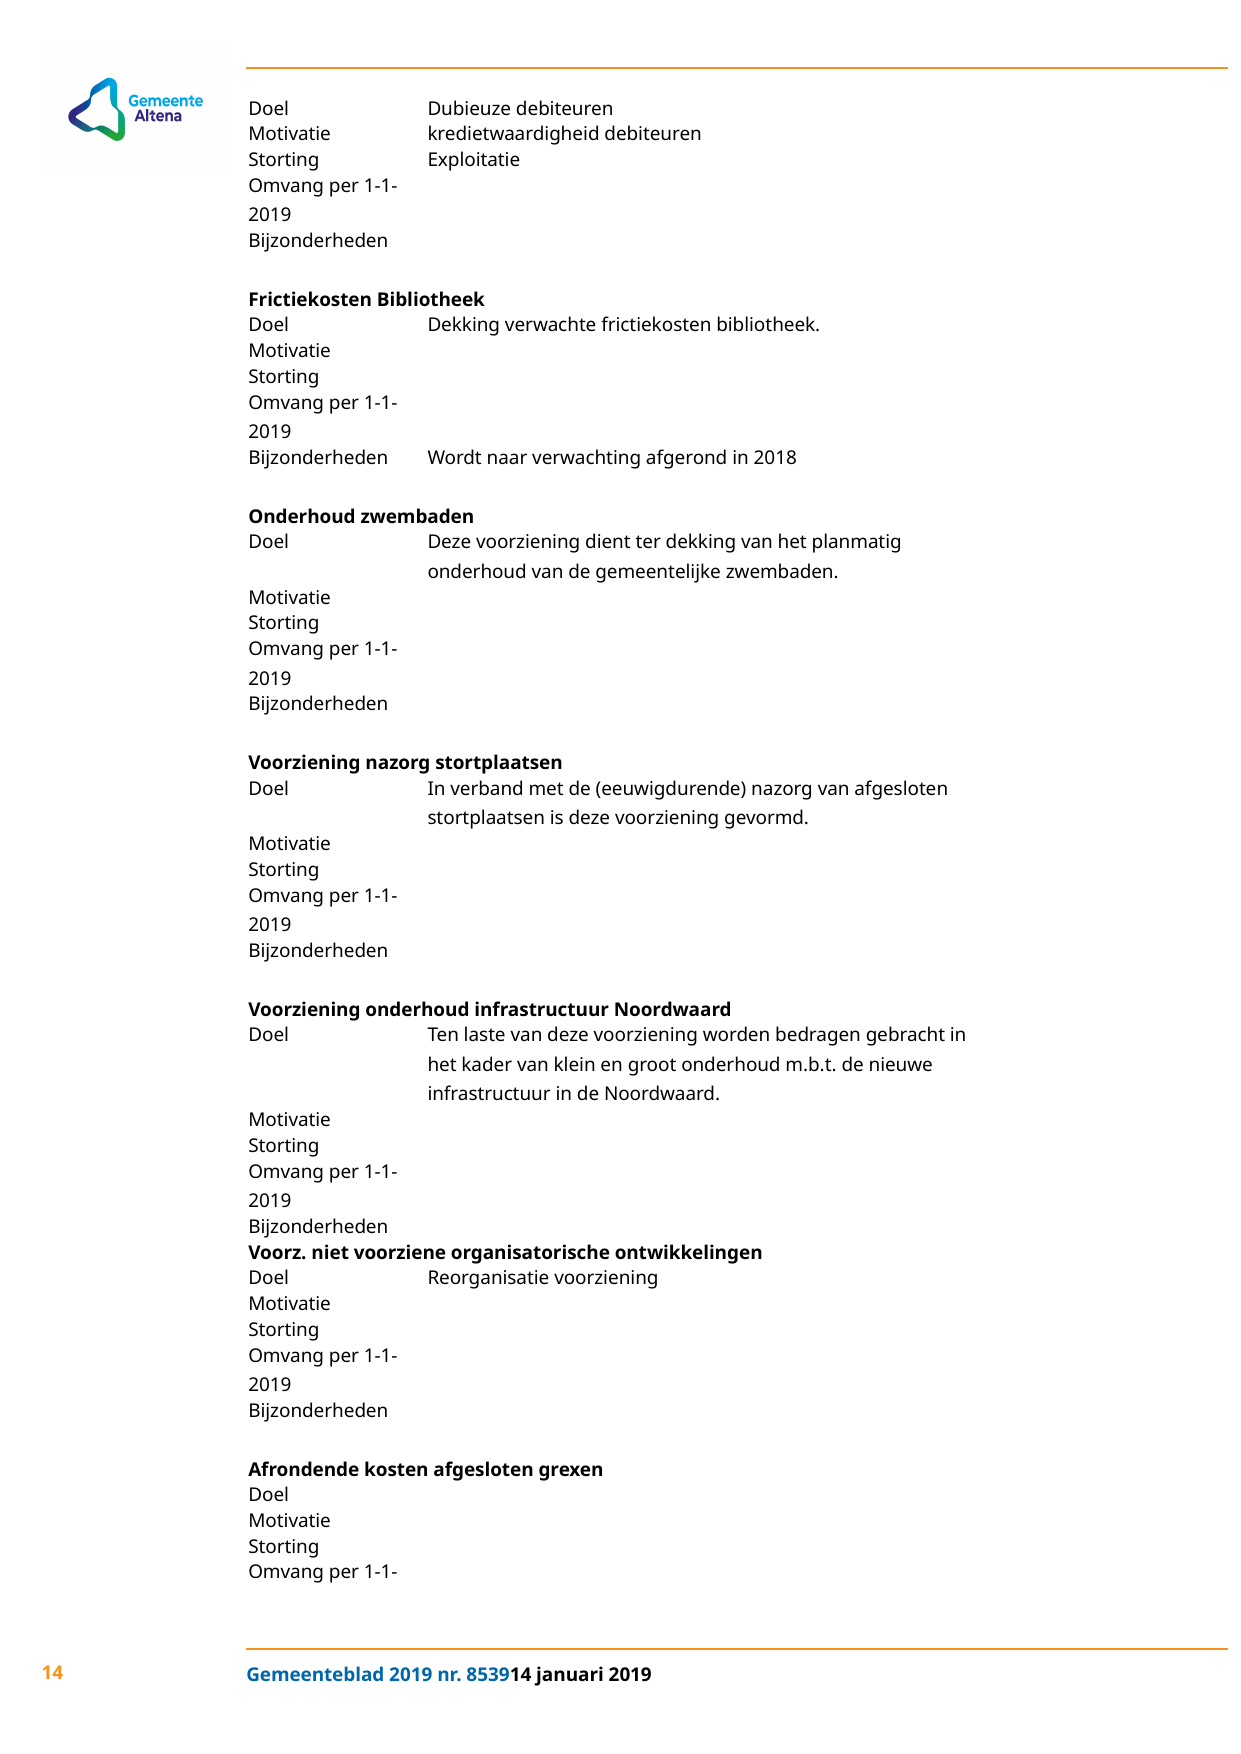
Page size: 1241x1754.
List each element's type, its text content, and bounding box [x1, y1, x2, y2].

table_cell Doel [248, 95, 427, 121]
table_header Voorziening nazorg stortplaatsen [248, 749, 1152, 775]
table_cell Motivatie [248, 1507, 427, 1533]
table_cell Doel [248, 1265, 427, 1290]
table_cell [427, 1158, 972, 1213]
table_cell Storting [248, 363, 427, 389]
table_header Frictiekosten Bibliotheek [248, 286, 1152, 312]
table_cell In verband met de (eeuwigdurende) nazorg van afgesloten stortplaatsen is deze voorziening gevormd. [427, 775, 972, 830]
table_cell [427, 227, 972, 253]
table_cell kredietwaardigheid debiteuren [427, 121, 972, 146]
table_cell Reorganisatie voorziening [427, 1265, 972, 1290]
table_cell Omvang per 1-1-2019 [248, 1158, 427, 1213]
table_cell [427, 172, 972, 227]
table_cell [427, 1213, 972, 1239]
table_cell Motivatie [248, 338, 427, 363]
table_cell [427, 635, 972, 691]
table_cell Doel [248, 529, 427, 584]
table_cell [427, 1397, 972, 1423]
table_cell [427, 1533, 972, 1559]
picture [41, 47, 231, 172]
table_cell Storting [248, 610, 427, 635]
table_cell [427, 1290, 972, 1316]
table_cell Doel [248, 1021, 427, 1106]
table_cell Omvang per 1-1- [248, 1559, 427, 1584]
table_cell Omvang per 1-1-2019 [248, 635, 427, 691]
table_cell Omvang per 1-1-2019 [248, 172, 427, 227]
table_cell [427, 584, 972, 609]
table_cell [427, 691, 972, 716]
table_cell Bijzonderheden [248, 691, 427, 716]
table_cell [427, 830, 972, 856]
table_cell Wordt naar verwachting afgerond in 2018 [427, 444, 972, 470]
table_cell [427, 882, 972, 937]
table_header Onderhoud zwembaden [248, 503, 1152, 528]
table_header Afrondende kosten afgesloten grexen [248, 1456, 1152, 1481]
table_cell Bijzonderheden [248, 1397, 427, 1423]
table_cell [427, 1316, 972, 1342]
table_cell Ten laste van deze voorziening worden bedragen gebracht in het kader van klein en groot onderhoud m.b.t. de nieuwe infrastructuur in de Noordwaard. [427, 1021, 972, 1106]
table_cell Dubieuze debiteuren [427, 95, 972, 121]
table_cell Motivatie [248, 1106, 427, 1132]
table_cell [427, 856, 972, 882]
table_cell Omvang per 1-1-2019 [248, 1342, 427, 1397]
table_cell Bijzonderheden [248, 444, 427, 470]
table_cell [427, 1559, 972, 1584]
table_cell Omvang per 1-1-2019 [248, 882, 427, 937]
table_cell [427, 1342, 972, 1397]
table_cell Doel [248, 312, 427, 337]
table_cell [427, 1507, 972, 1533]
table_cell [427, 363, 972, 389]
table_cell [427, 389, 972, 444]
table_cell Exploitatie [427, 146, 972, 172]
table_cell Doel [248, 1481, 427, 1507]
table_cell Bijzonderheden [248, 227, 427, 253]
table_cell Bijzonderheden [248, 1213, 427, 1239]
table_cell Motivatie [248, 121, 427, 146]
table_cell Storting [248, 1132, 427, 1158]
table_cell [427, 338, 972, 363]
table_cell [427, 937, 972, 963]
table_cell Storting [248, 1316, 427, 1342]
table_cell [427, 1106, 972, 1132]
table_cell Storting [248, 146, 427, 172]
table_cell Motivatie [248, 1290, 427, 1316]
table_cell Deze voorziening dient ter dekking van het planmatig onderhoud van de gemeentelijke zwembaden. [427, 529, 972, 584]
table_cell Bijzonderheden [248, 937, 427, 963]
table_cell [427, 1481, 972, 1507]
table_cell Dekking verwachte frictiekosten bibliotheek. [427, 312, 972, 337]
table_cell Doel [248, 775, 427, 830]
table_cell Motivatie [248, 830, 427, 856]
table_cell Storting [248, 856, 427, 882]
table_cell Omvang per 1-1-2019 [248, 389, 427, 444]
table_cell Storting [248, 1533, 427, 1559]
table_cell Motivatie [248, 584, 427, 609]
table_cell Voorz. niet voorziene organisatorische ontwikkelingen [248, 1239, 1152, 1264]
table_header Voorziening onderhoud infrastructuur Noordwaard [248, 996, 1152, 1021]
table_cell [427, 1132, 972, 1158]
table_cell [427, 610, 972, 635]
